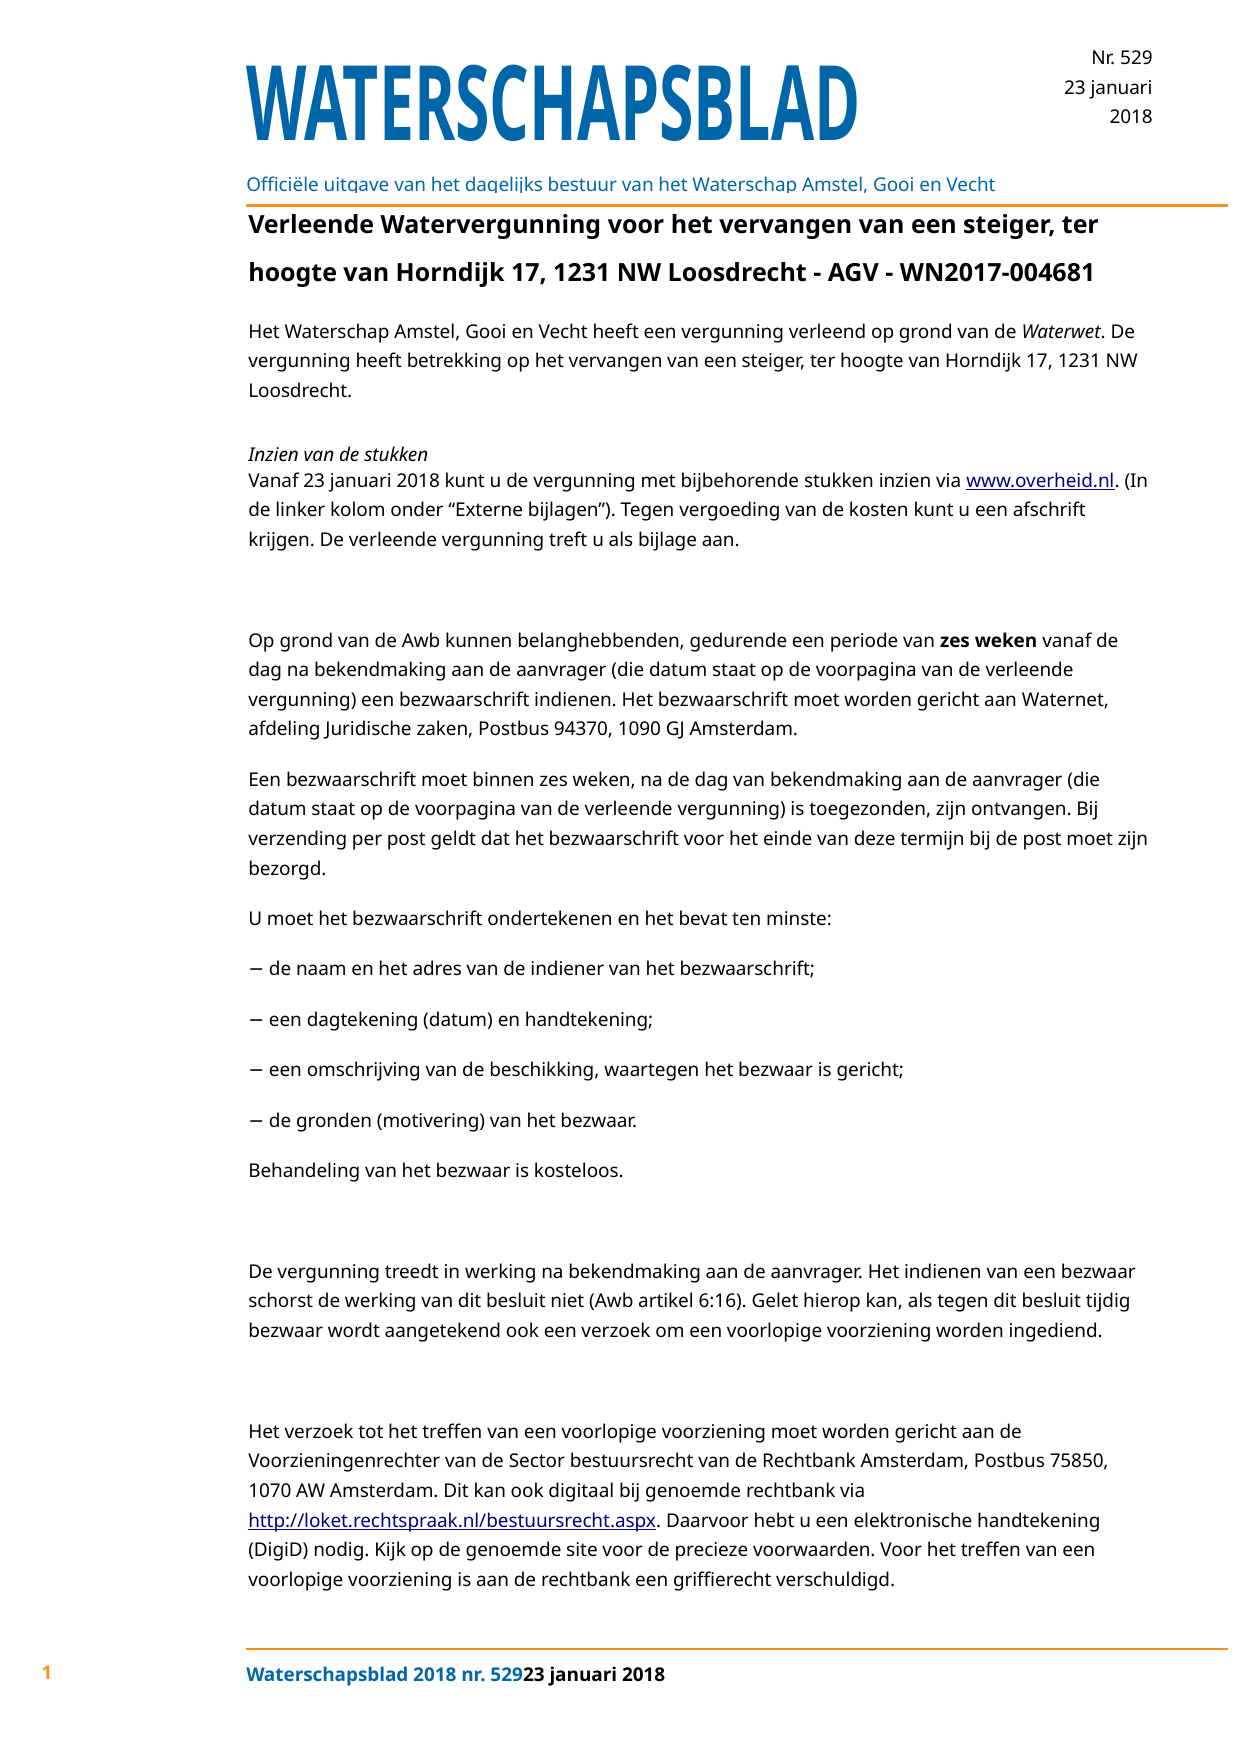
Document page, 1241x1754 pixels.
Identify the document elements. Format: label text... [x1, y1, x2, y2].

text De vergunning treedt in werking na bekendmaking aan de aanvrager. Het indienen van een bezwaar schorst de werking van dit besluit niet (Awb artikel 6:16). Gelet hierop kan, als tegen dit besluit tijdig bezwaar wordt aangetekend ook een verzoek om een voorlopige voorziening worden ingediend. [248, 1258, 1152, 1343]
text − een omschrijving van de beschikking, waartegen het bezwaar is gericht; [248, 1056, 1152, 1082]
text U moet het bezwaarschrift ondertekenen en het bevat ten minste: [248, 905, 1152, 931]
text − een dagtekening (datum) en handtekening; [248, 1006, 1152, 1032]
text Inzien van de stukken [248, 441, 1152, 467]
text Verleende Watervergunning voor het vervangen van een steiger, ter hoogte van Horndijk 17, 1231 NW Loosdrecht - AGV - WN2017-004681 [248, 207, 1152, 288]
text Vanaf 23 januari 2018 kunt u de vergunning met bijbehorende stukken inzien via www.overheid.nl. (In de linker kolom onder “Externe bijlagen”). Tegen vergoeding van de kosten kunt u een afschrift krijgen. De verleende vergunning treft u als bijlage aan. [248, 467, 1152, 552]
picture [41, 47, 231, 172]
text Een bezwaarschrift moet binnen zes weken, na de dag van bekendmaking aan de aanvrager (die datum staat op de voorpagina van de verleende vergunning) is toegezonden, zijn ontvangen. Bij verzending per post geldt dat het bezwaarschrift voor het einde van deze termijn bij de post moet zijn bezorgd. [248, 766, 1152, 880]
text Behandeling van het bezwaar is kosteloos. [248, 1157, 1152, 1183]
text Het Waterschap Amstel, Gooi en Vecht heeft een vergunning verleend op grond van de Waterwet. De vergunning heeft betrekking op het vervangen van een steiger, ter hoogte van Horndijk 17, 1231 NW Loosdrecht. [248, 318, 1152, 403]
text − de naam en het adres van de indiener van het bezwaarschrift; [248, 956, 1152, 981]
text − de gronden (motivering) van het bezwaar. [248, 1107, 1152, 1132]
text Het verzoek tot het treffen van een voorlopige voorziening moet worden gericht aan de Voorzieningenrechter van de Sector bestuursrecht van de Rechtbank Amsterdam, Postbus 75850, 1070 AW Amsterdam. Dit kan ook digitaal bij genoemde rechtbank via http://loket.rechtspraak.nl/bestuursrecht.aspx. Daarvoor hebt u een elektronische handtekening (DigiD) nodig. Kijk op de genoemde site voor de precieze voorwaarden. Voor het treffen van een voorlopige voorziening is aan de rechtbank een griffierecht verschuldigd. [248, 1418, 1152, 1592]
text Op grond van de Awb kunnen belanghebbenden, gedurende een periode van zes weken vanaf de dag na bekendmaking aan de aanvrager (die datum staat op de voorpagina van de verleende vergunning) een bezwaarschrift indienen. Het bezwaarschrift moet worden gericht aan Waternet, afdeling Juridische zaken, Postbus 94370, 1090 GJ Amsterdam. [248, 627, 1152, 741]
